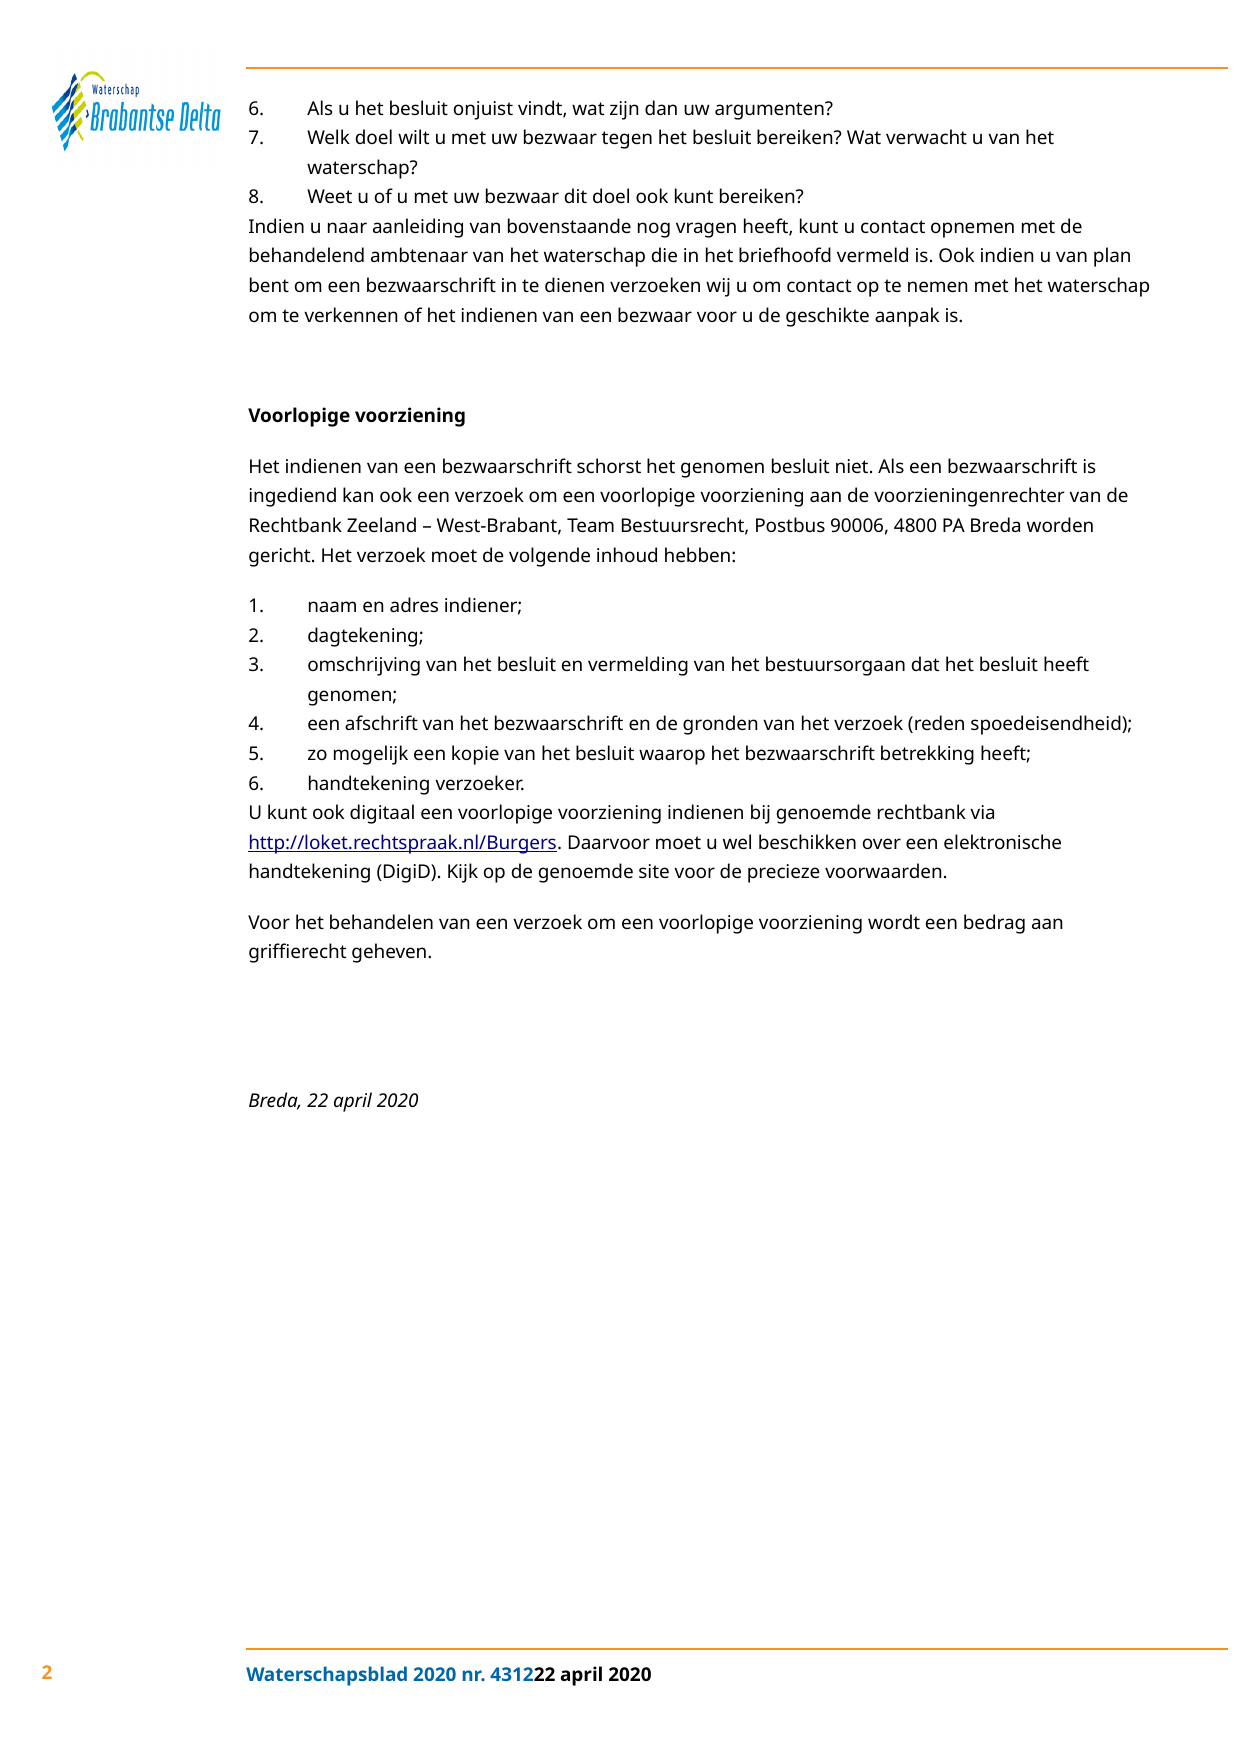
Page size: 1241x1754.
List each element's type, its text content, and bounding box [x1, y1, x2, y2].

text Voor het behandelen van een verzoek om een voorlopige voorziening wordt een bedrag aan griffierecht geheven. [248, 909, 1152, 964]
list een afschrift van het bezwaarschrift en de gronden van het verzoek (reden spoedeisendheid); [248, 711, 1152, 736]
picture [41, 47, 231, 172]
text Indien u naar aanleiding van bovenstaande nog vragen heeft, kunt u contact opnemen met de behandelend ambtenaar van het waterschap die in het briefhoofd vermeld is. Ook indien u van plan bent om een bezwaarschrift in te dienen verzoeken wij u om contact op te nemen met het waterschap om te verkennen of het indienen van een bezwaar voor u de geschikte aanpak is. [248, 213, 1152, 328]
list dagtekening; [248, 622, 1152, 648]
list zo mogelijk een kopie van het besluit waarop het bezwaarschrift betrekking heeft; [248, 740, 1152, 766]
list Welk doel wilt u met uw bezwaar tegen het besluit bereiken? Wat verwacht u van het waterschap? [248, 124, 1152, 180]
text U kunt ook digitaal een voorlopige voorziening indienen bij genoemde rechtbank via http://loket.rechtspraak.nl/Burgers. Daarvoor moet u wel beschikken over een elektronische handtekening (DigiD). Kijk op de genoemde site voor de precieze voorwaarden. [248, 799, 1152, 884]
text Het indienen van een bezwaarschrift schorst het genomen besluit niet. Als een bezwaarschrift is ingediend kan ook een verzoek om een voorlopige voorziening aan de voorzieningenrechter van de Rechtbank Zeeland – West-Brabant, Team Bestuursrecht, Postbus 90006, 4800 PA Breda worden gericht. Het verzoek moet de volgende inhoud hebben: [248, 453, 1152, 568]
list handtekening verzoeker. [248, 770, 1152, 796]
list Weet u of u met uw bezwaar dit doel ook kunt bereiken? [248, 183, 1152, 209]
text Voorlopige voorziening [248, 403, 1152, 428]
list naam en adres indiener; [248, 592, 1152, 618]
list Als u het besluit onjuist vindt, wat zijn dan uw argumenten? [248, 95, 1152, 121]
list omschrijving van het besluit en vermelding van het bestuursorgaan dat het besluit heeft genomen; [248, 651, 1152, 707]
text Breda, 22 april 2020 [248, 1087, 1152, 1113]
